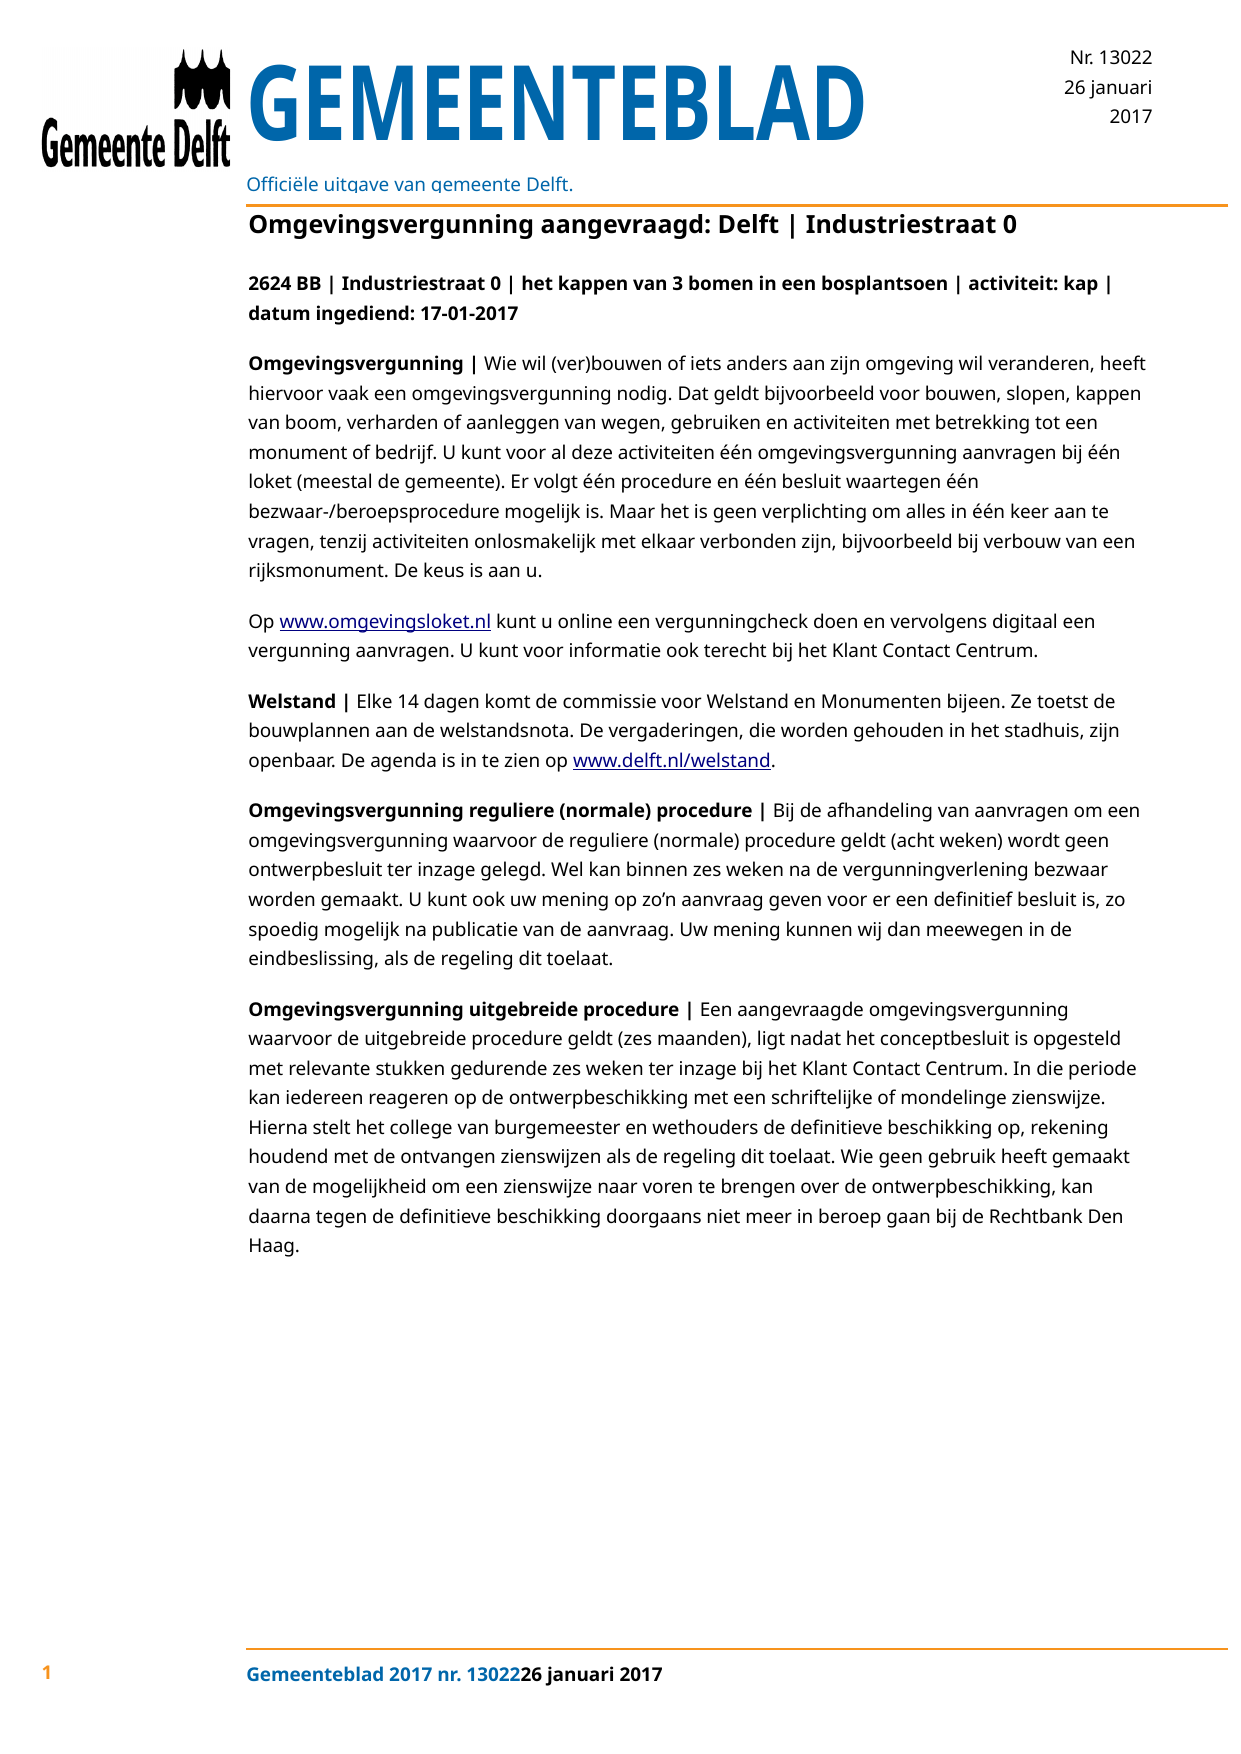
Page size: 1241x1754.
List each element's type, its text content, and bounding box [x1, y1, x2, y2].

text Omgevingsvergunning uitgebreide procedure | Een aangevraagde omgevingsvergunning waarvoor de uitgebreide procedure geldt (zes maanden), ligt nadat het conceptbesluit is opgesteld met relevante stukken gedurende zes weken ter inzage bij het Klant Contact Centrum. In die periode kan iedereen reageren op de ontwerpbeschikking met een schriftelijke of mondelinge zienswijze. Hierna stelt het college van burgemeester en wethouders de definitieve beschikking op, rekening houdend met de ontvangen zienswijzen als de regeling dit toelaat. Wie geen gebruik heeft gemaakt van de mogelijkheid om een zienswijze naar voren te brengen over de ontwerpbeschikking, kan daarna tegen de definitieve beschikking doorgaans niet meer in beroep gaan bij de Rechtbank Den Haag. [248, 996, 1152, 1258]
text Omgevingsvergunning aangevraagd: Delft | Industriestraat 0 [248, 207, 1152, 241]
text Welstand | Elke 14 dagen komt de commissie voor Welstand en Monumenten bijeen. Ze toetst de bouwplannen aan de welstandsnota. De vergaderingen, die worden gehouden in het stadhuis, zijn openbaar. De agenda is in te zien op www.delft.nl/welstand. [248, 688, 1152, 773]
picture [41, 47, 231, 172]
text Omgevingsvergunning | Wie wil (ver)bouwen of iets anders aan zijn omgeving wil veranderen, heeft hiervoor vaak een omgevingsvergunning nodig. Dat geldt bijvoorbeeld voor bouwen, slopen, kappen van boom, verharden of aanleggen van wegen, gebruiken en activiteiten met betrekking tot een monument of bedrijf. U kunt voor al deze activiteiten één omgevingsvergunning aanvragen bij één loket (meestal de gemeente). Er volgt één procedure en één besluit waartegen één bezwaar-/beroepsprocedure mogelijk is. Maar het is geen verplichting om alles in één keer aan te vragen, tenzij activiteiten onlosmakelijk met elkaar verbonden zijn, bijvoorbeeld bij verbouw van een rijksmonument. De keus is aan u. [248, 350, 1152, 583]
text 2624 BB | Industriestraat 0 | het kappen van 3 bomen in een bosplantsoen | activiteit: kap | datum ingediend: 17-01-2017 [248, 270, 1152, 326]
text Op www.omgevingsloket.nl kunt u online een vergunningcheck doen en vervolgens digitaal een vergunning aanvragen. U kunt voor informatie ook terecht bij het Klant Contact Centrum. [248, 608, 1152, 663]
text Omgevingsvergunning reguliere (normale) procedure | Bij de afhandeling van aanvragen om een omgevingsvergunning waarvoor de reguliere (normale) procedure geldt (acht weken) wordt geen ontwerpbesluit ter inzage gelegd. Wel kan binnen zes weken na de vergunningverlening bezwaar worden gemaakt. U kunt ook uw mening op zo’n aanvraag geven voor er een definitief besluit is, zo spoedig mogelijk na publicatie van de aanvraag. Uw mening kunnen wij dan meewegen in de eindbeslissing, als de regeling dit toelaat. [248, 797, 1152, 971]
